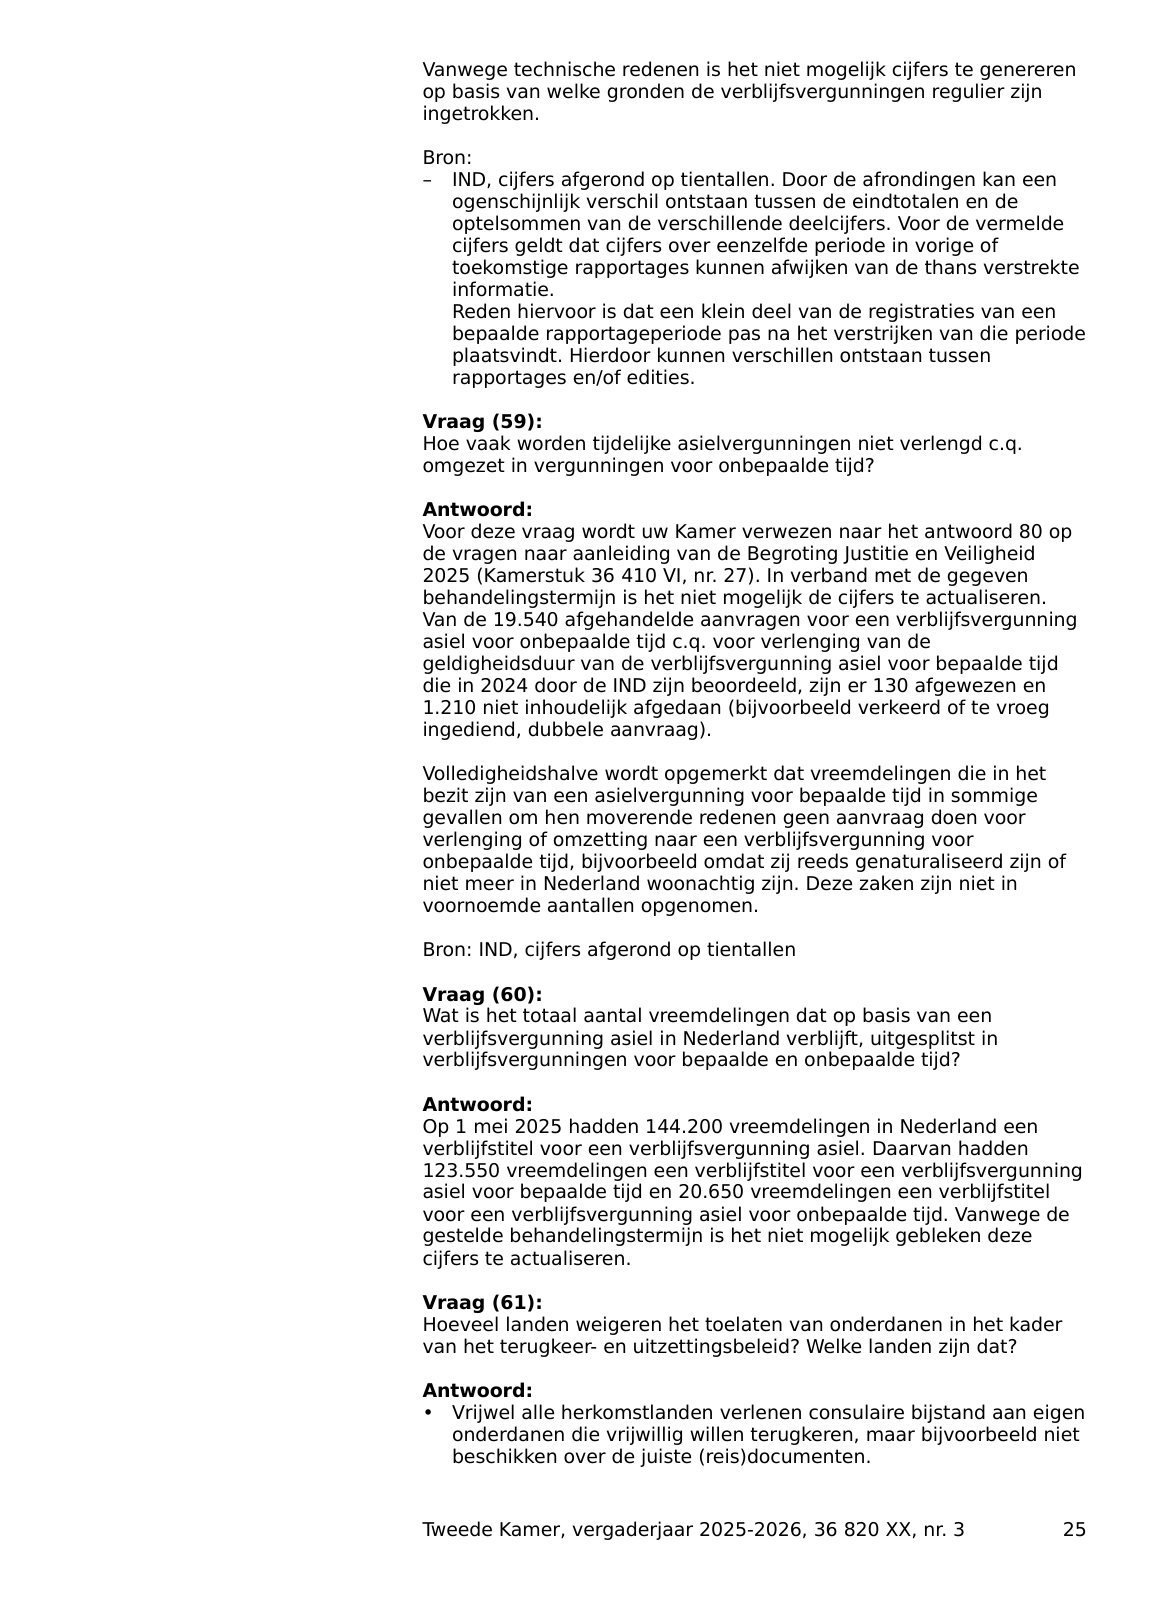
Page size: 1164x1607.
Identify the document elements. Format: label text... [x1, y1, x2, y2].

text Vraag (59): [422, 411, 1087, 433]
text Bron: [422, 147, 1087, 169]
text Vanwege technische redenen is het niet mogelijk cijfers te genereren op basis van welke gronden de verblijfsvergunningen regulier zijn ingetrokken. [422, 59, 1087, 125]
text Antwoord: [422, 1380, 1087, 1402]
text Vraag (60): [422, 983, 1087, 1005]
text Volledigheidshalve wordt opgemerkt dat vreemdelingen die in het bezit zijn van een asielvergunning voor bepaalde tijd in sommige gevallen om hen moverende redenen geen aanvraag doen voor verlenging of omzetting naar een verblijfsvergunning voor onbepaalde tijd, bijvoorbeeld omdat zij reeds genaturaliseerd zijn of niet meer in Nederland woonachtig zijn. Deze zaken zijn niet in voornoemde aantallen opgenomen. [422, 763, 1087, 917]
text Antwoord: [422, 1093, 1087, 1116]
text Voor deze vraag wordt uw Kamer verwezen naar het antwoord 80 op de vragen naar aanleiding van de Begroting Justitie en Veiligheid 2025 (Kamerstuk 36 410 VI, nr. 27). In verband met de gegeven behandelingstermijn is het niet mogelijk de cijfers te actualiseren. Van de 19.540 afgehandelde aanvragen voor een verblijfsvergunning asiel voor onbepaalde tijd c.q. voor verlenging van de geldigheidsduur van de verblijfsvergunning asiel voor bepaalde tijd die in 2024 door de IND zijn beoordeeld, zijn er 130 afgewezen en 1.210 niet inhoudelijk afgedaan (bijvoorbeeld verkeerd of te vroeg ingediend, dubbele aanvraag). [422, 521, 1087, 741]
text Vraag (61): [422, 1292, 1087, 1313]
text Reden hiervoor is dat een klein deel van de registraties van een bepaalde rapportageperiode pas na het verstrijken van die periode plaatsvindt. Hierdoor kunnen verschillen ontstaan tussen rapportages en/of edities. [452, 301, 1087, 389]
text Hoeveel landen weigeren het toelaten van onderdanen in het kader van het terugkeer- en uitzettingsbeleid? Welke landen zijn dat? [422, 1313, 1087, 1357]
text – IND, cijfers afgerond op tientallen. Door de afrondingen kan een ogenschijnlijk verschil ontstaan tussen de eindtotalen en de optelsommen van de verschillende deelcijfers. Voor de vermelde cijfers geldt dat cijfers over eenzelfde periode in vorige of toekomstige rapportages kunnen afwijken van de thans verstrekte informatie. [422, 169, 1087, 301]
text • Vrijwel alle herkomstlanden verlenen consulaire bijstand aan eigen onderdanen die vrijwillig willen terugkeren, maar bijvoorbeeld niet beschikken over de juiste (reis)documenten. [422, 1402, 1087, 1468]
text Antwoord: [422, 499, 1087, 521]
text Op 1 mei 2025 hadden 144.200 vreemdelingen in Nederland een verblijfstitel voor een verblijfsvergunning asiel. Daarvan hadden 123.550 vreemdelingen een verblijfstitel voor een verblijfsvergunning asiel voor bepaalde tijd en 20.650 vreemdelingen een verblijfstitel voor een verblijfsvergunning asiel voor onbepaalde tijd. Vanwege de gestelde behandelingstermijn is het niet mogelijk gebleken deze cijfers te actualiseren. [422, 1116, 1087, 1269]
text Bron: IND, cijfers afgerond op tientallen [422, 939, 1087, 961]
text Wat is het totaal aantal vreemdelingen dat op basis van een verblijfsvergunning asiel in Nederland verblijft, uitgesplitst in verblijfsvergunningen voor bepaalde en onbepaalde tijd? [422, 1005, 1087, 1071]
text Hoe vaak worden tijdelijke asielvergunningen niet verlengd c.q. omgezet in vergunningen voor onbepaalde tijd? [422, 433, 1087, 477]
